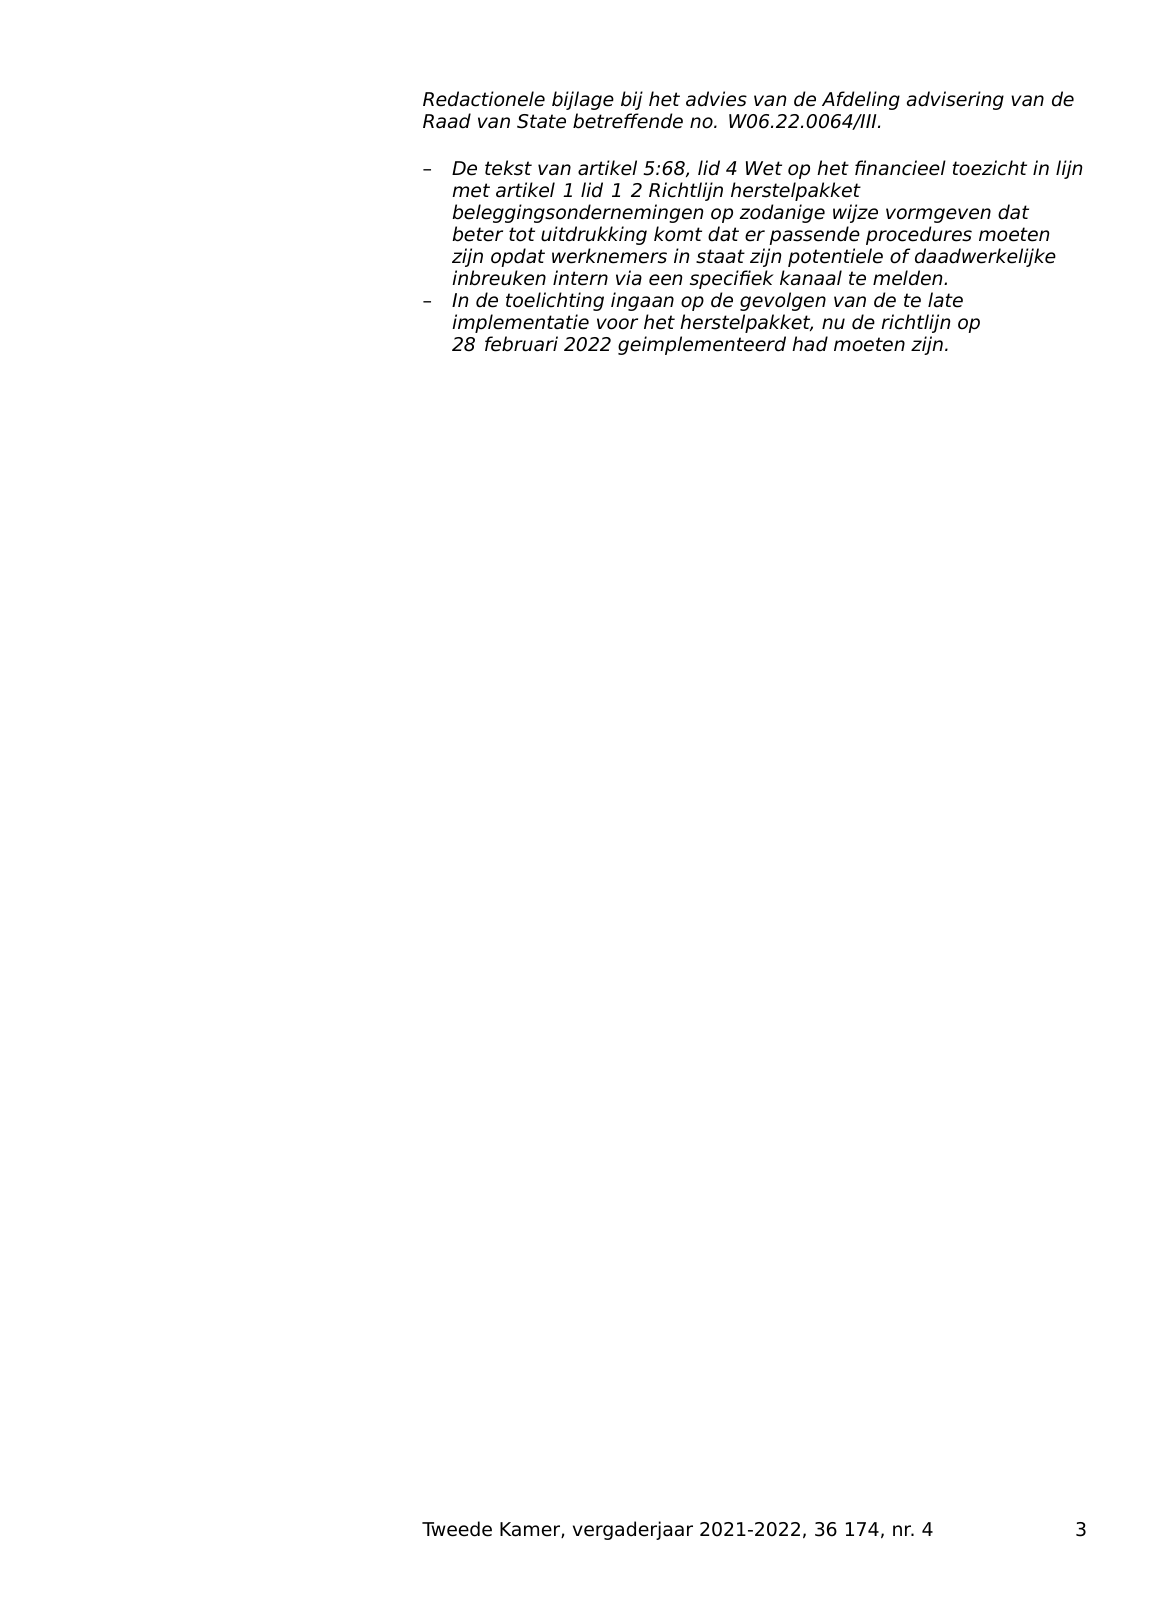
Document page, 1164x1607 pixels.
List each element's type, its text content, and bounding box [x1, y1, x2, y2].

text – De tekst van artikel 5:68, lid 4 Wet op het financieel toezicht in lijn met artikel 1 lid 1 2 Richtlijn herstelpakket beleggingsondernemingen op zodanige wijze vormgeven dat beter tot uitdrukking komt dat er passende procedures moeten zijn opdat werknemers in staat zijn potentiele of daadwerkelijke inbreuken intern via een specifiek kanaal te melden. [422, 158, 1087, 290]
text – In de toelichting ingaan op de gevolgen van de te late implementatie voor het herstelpakket, nu de richtlijn op 28 februari 2022 geimplementeerd had moeten zijn. [422, 290, 1087, 356]
subtitle Redactionele bijlage bij het advies van de Afdeling advisering van de Raad van State betreffende no. W06.22.0064/III. [77, 89, 1087, 133]
